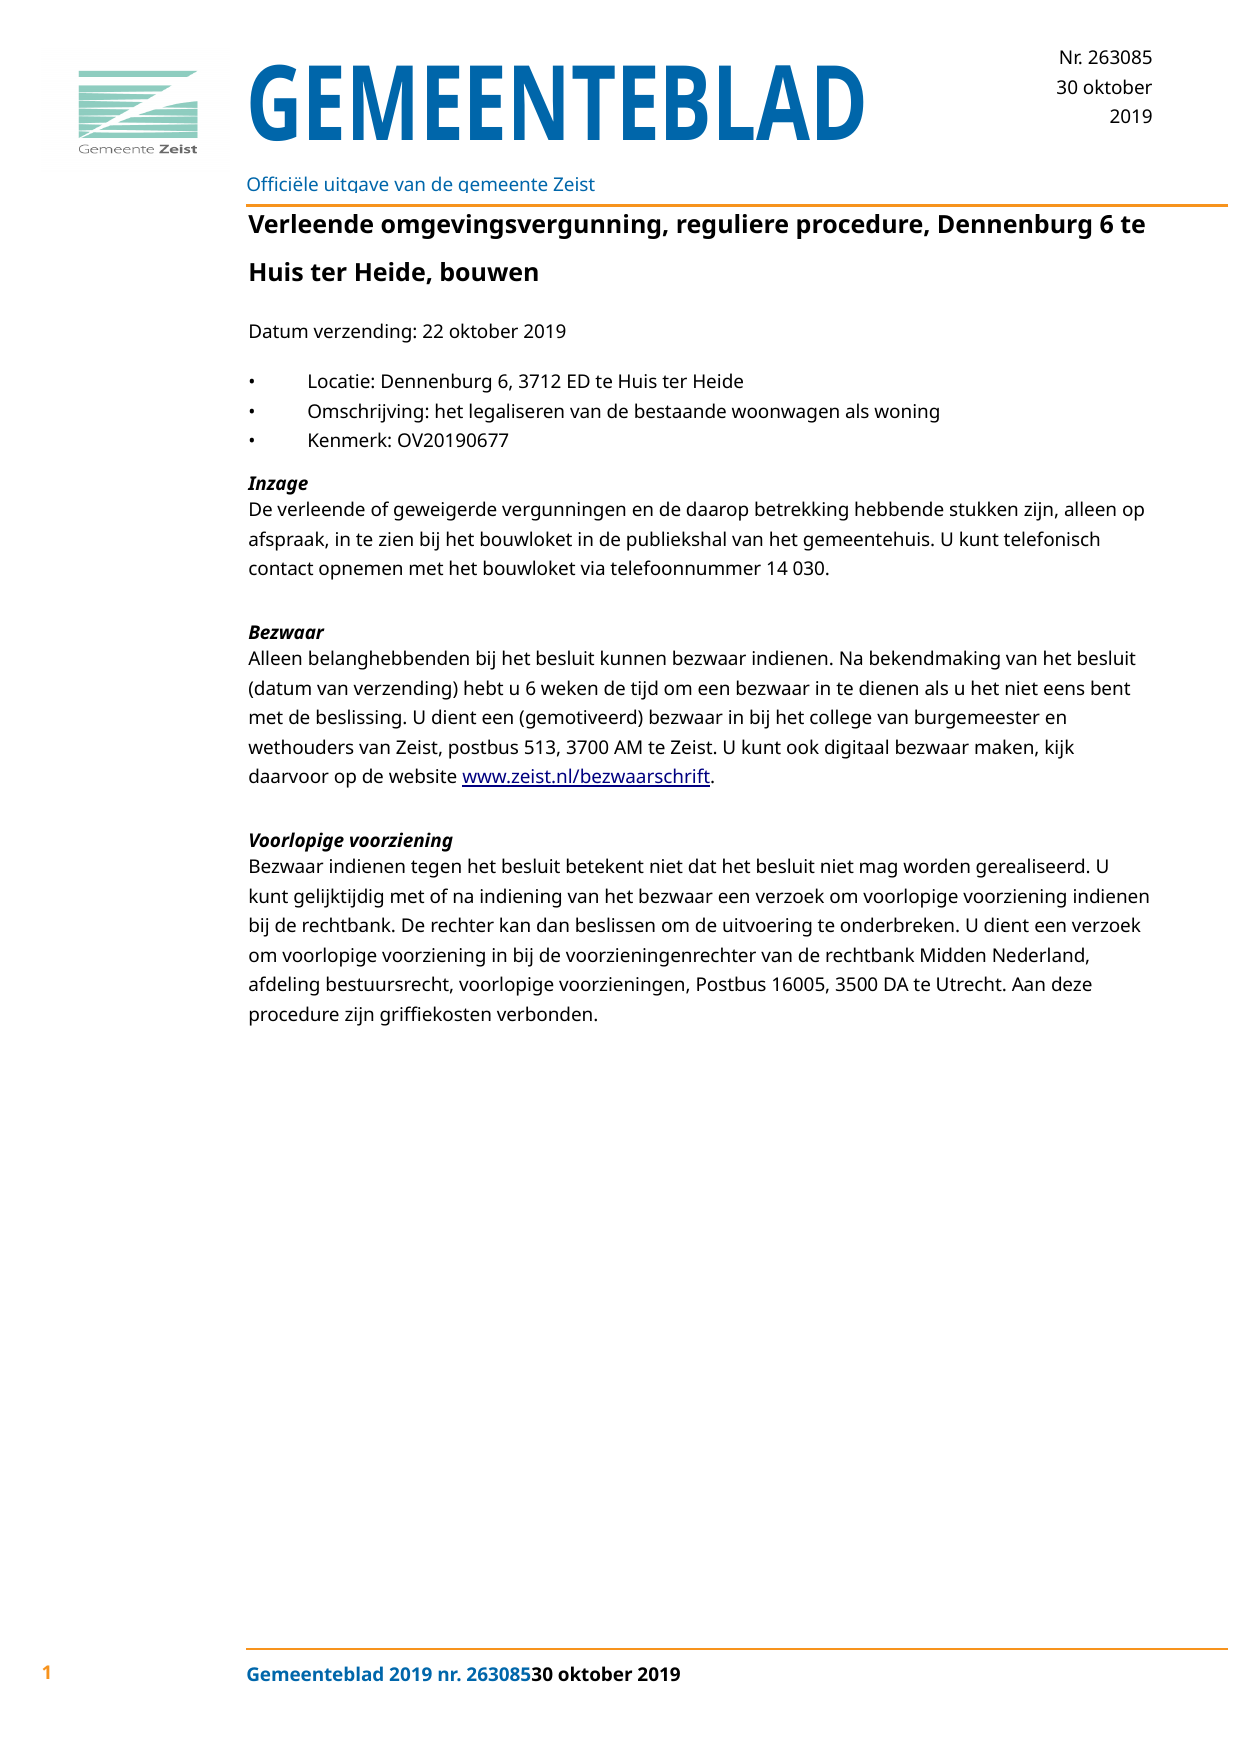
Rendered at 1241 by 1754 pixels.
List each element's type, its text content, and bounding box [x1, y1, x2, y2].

list Locatie: Dennenburg 6, 3712 ED te Huis ter Heide [248, 368, 1152, 394]
text Verleende omgevingsvergunning, reguliere procedure, Dennenburg 6 te Huis ter Heide, bouwen [248, 207, 1152, 288]
text Alleen belanghebbenden bij het besluit kunnen bezwaar indienen. Na bekendmaking van het besluit (datum van verzending) hebt u 6 weken de tijd om een bezwaar in te dienen als u het niet eens bent met de beslissing. U dient een (gemotiveerd) bezwaar in bij het college van burgemeester en wethouders van Zeist, postbus 513, 3700 AM te Zeist. U kunt ook digitaal bezwaar maken, kijk daarvoor op de website www.zeist.nl/bezwaarschrift. [248, 645, 1152, 789]
text Datum verzending: 22 oktober 2019 [248, 318, 1152, 344]
text Bezwaar [248, 619, 1152, 645]
list Kenmerk: OV20190677 [248, 427, 1152, 453]
text Inzage [248, 471, 1152, 496]
text Voorlopige voorziening [248, 827, 1152, 853]
text De verleende of geweigerde vergunningen en de daarop betrekking hebbende stukken zijn, alleen op afspraak, in te zien bij het bouwloket in de publiekshal van het gemeentehuis. U kunt telefonisch contact opnemen met het bouwloket via telefoonnummer 14 030. [248, 496, 1152, 581]
picture [41, 47, 231, 172]
list Omschrijving: het legaliseren van de bestaande woonwagen als woning [248, 398, 1152, 424]
text Bezwaar indienen tegen het besluit betekent niet dat het besluit niet mag worden gerealiseerd. U kunt gelijktijdig met of na indiening van het bezwaar een verzoek om voorlopige voorziening indienen bij de rechtbank. De rechter kan dan beslissen om de uitvoering te onderbreken. U dient een verzoek om voorlopige voorziening in bij de voorzieningenrechter van de rechtbank Midden Nederland, afdeling bestuursrecht, voorlopige voorzieningen, Postbus 16005, 3500 DA te Utrecht. Aan deze procedure zijn griffiekosten verbonden. [248, 853, 1152, 1027]
